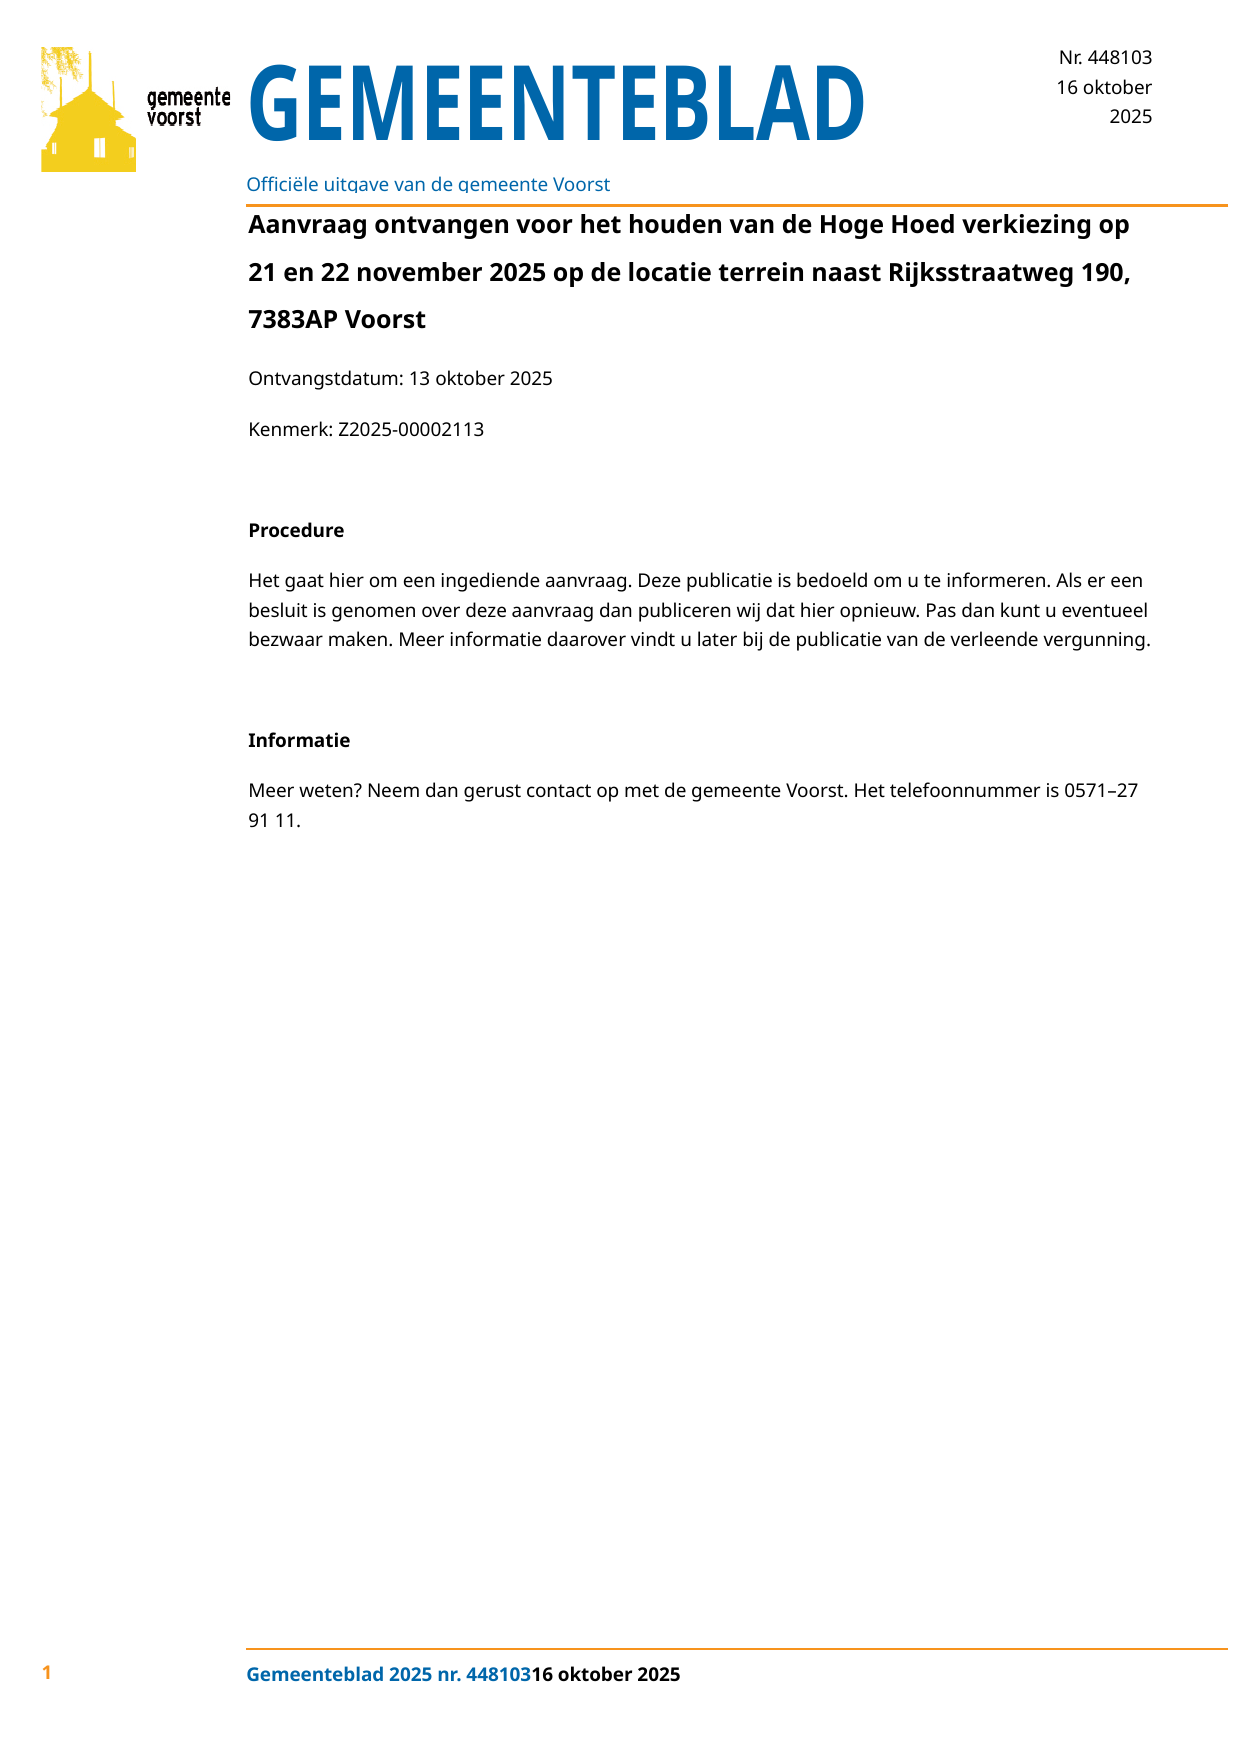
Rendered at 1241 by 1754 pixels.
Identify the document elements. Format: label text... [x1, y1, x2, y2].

text Het gaat hier om een ingediende aanvraag. Deze publicatie is bedoeld om u te informeren. Als er een besluit is genomen over deze aanvraag dan publiceren wij dat hier opnieuw. Pas dan kunt u eventueel bezwaar maken. Meer informatie daarover vindt u later bij de publicatie van de verleende vergunning. [248, 567, 1152, 652]
text Aanvraag ontvangen voor het houden van de Hoge Hoed verkiezing op 21 en 22 november 2025 op de locatie terrein naast Rijksstraatweg 190, 7383AP Voorst [248, 207, 1152, 336]
text Meer weten? Neem dan gerust contact op met de gemeente Voorst. Het telefoonnummer is 0571–27 91 11. [248, 778, 1152, 833]
text Procedure [248, 517, 1152, 542]
picture [41, 47, 231, 172]
text Kenmerk: Z2025-00002113 [248, 416, 1152, 442]
text Ontvangstdatum: 13 oktober 2025 [248, 366, 1152, 391]
text Informatie [248, 727, 1152, 753]
